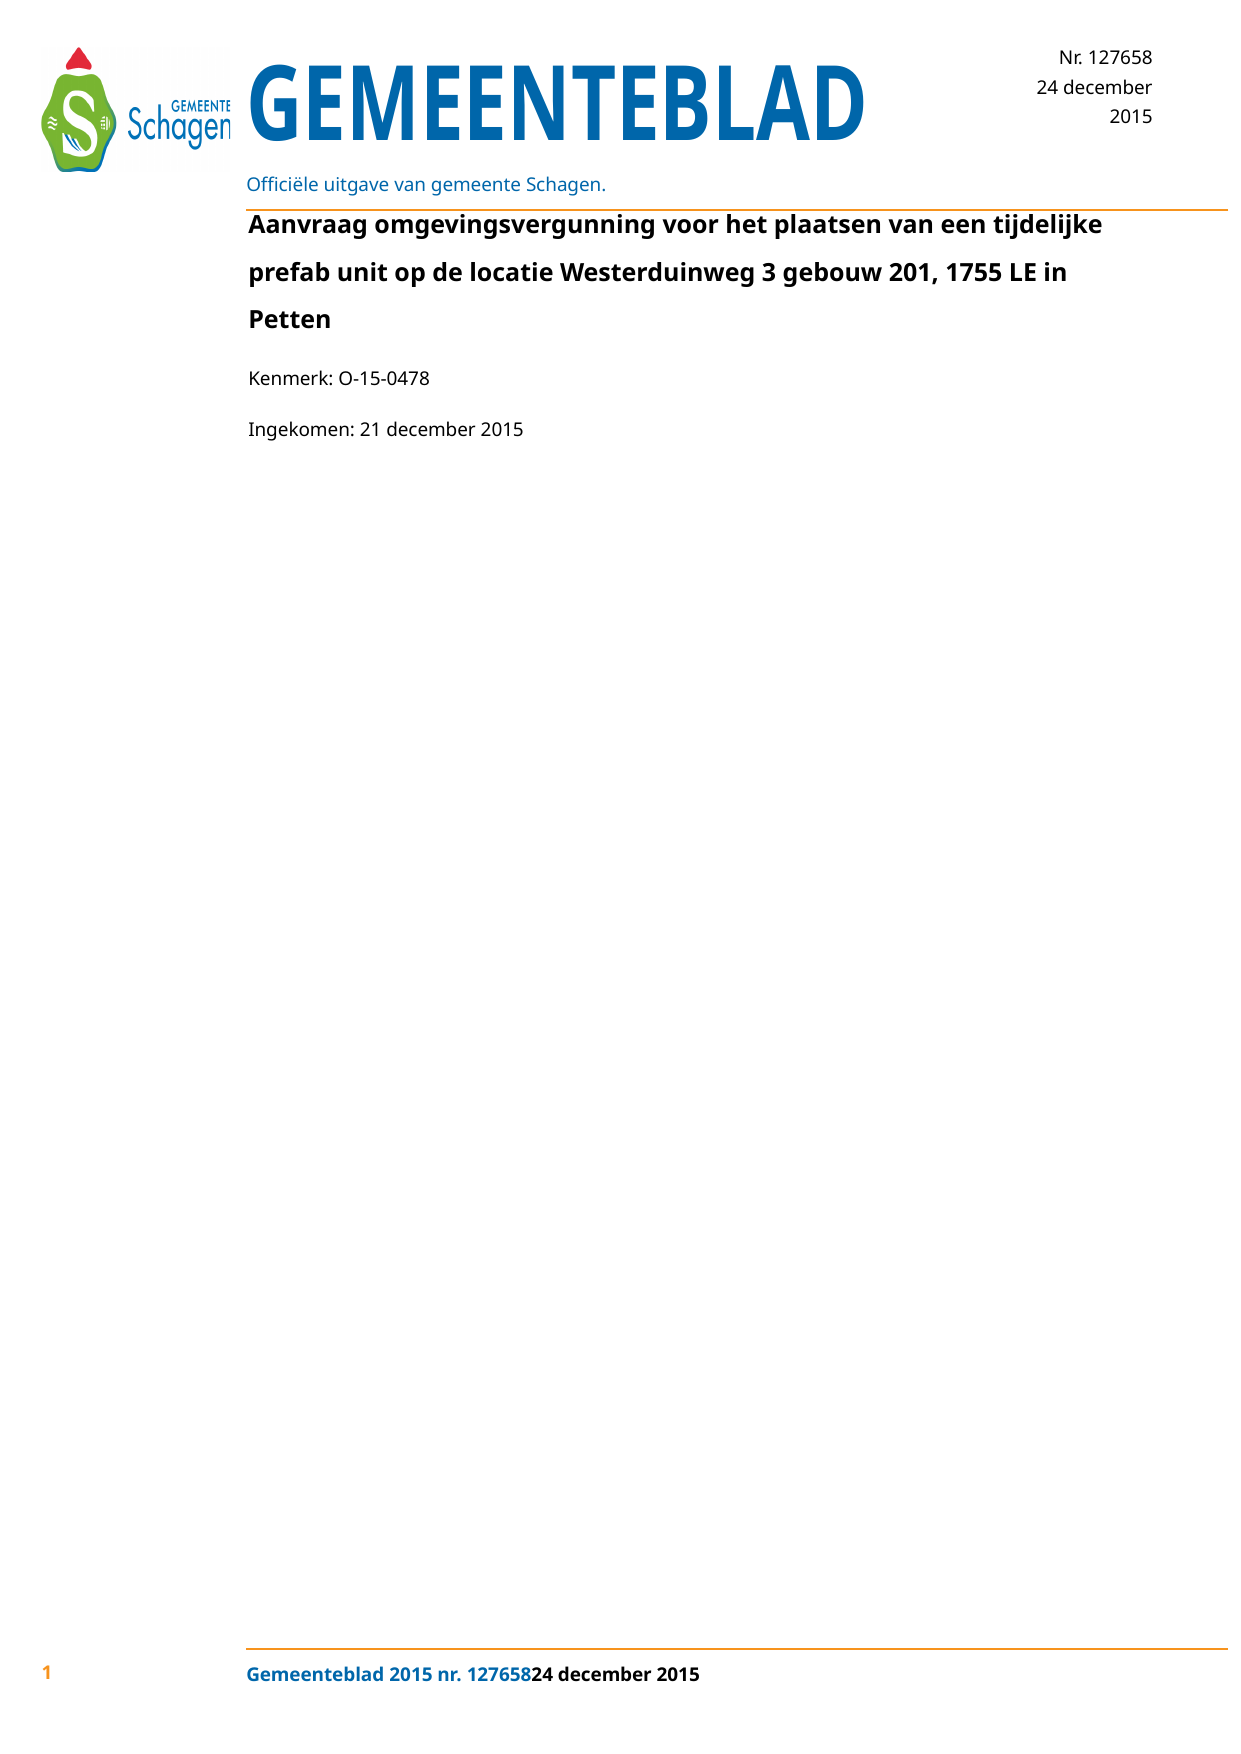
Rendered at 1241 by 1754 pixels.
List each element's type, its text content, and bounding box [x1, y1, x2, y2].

text Kenmerk: O-15-0478 [248, 366, 1152, 391]
picture [41, 47, 231, 172]
text Aanvraag omgevingsvergunning voor het plaatsen van een tijdelijke prefab unit op de locatie Westerduinweg 3 gebouw 201, 1755 LE in Petten [248, 211, 1152, 336]
text Ingekomen: 21 december 2015 [248, 416, 1152, 442]
